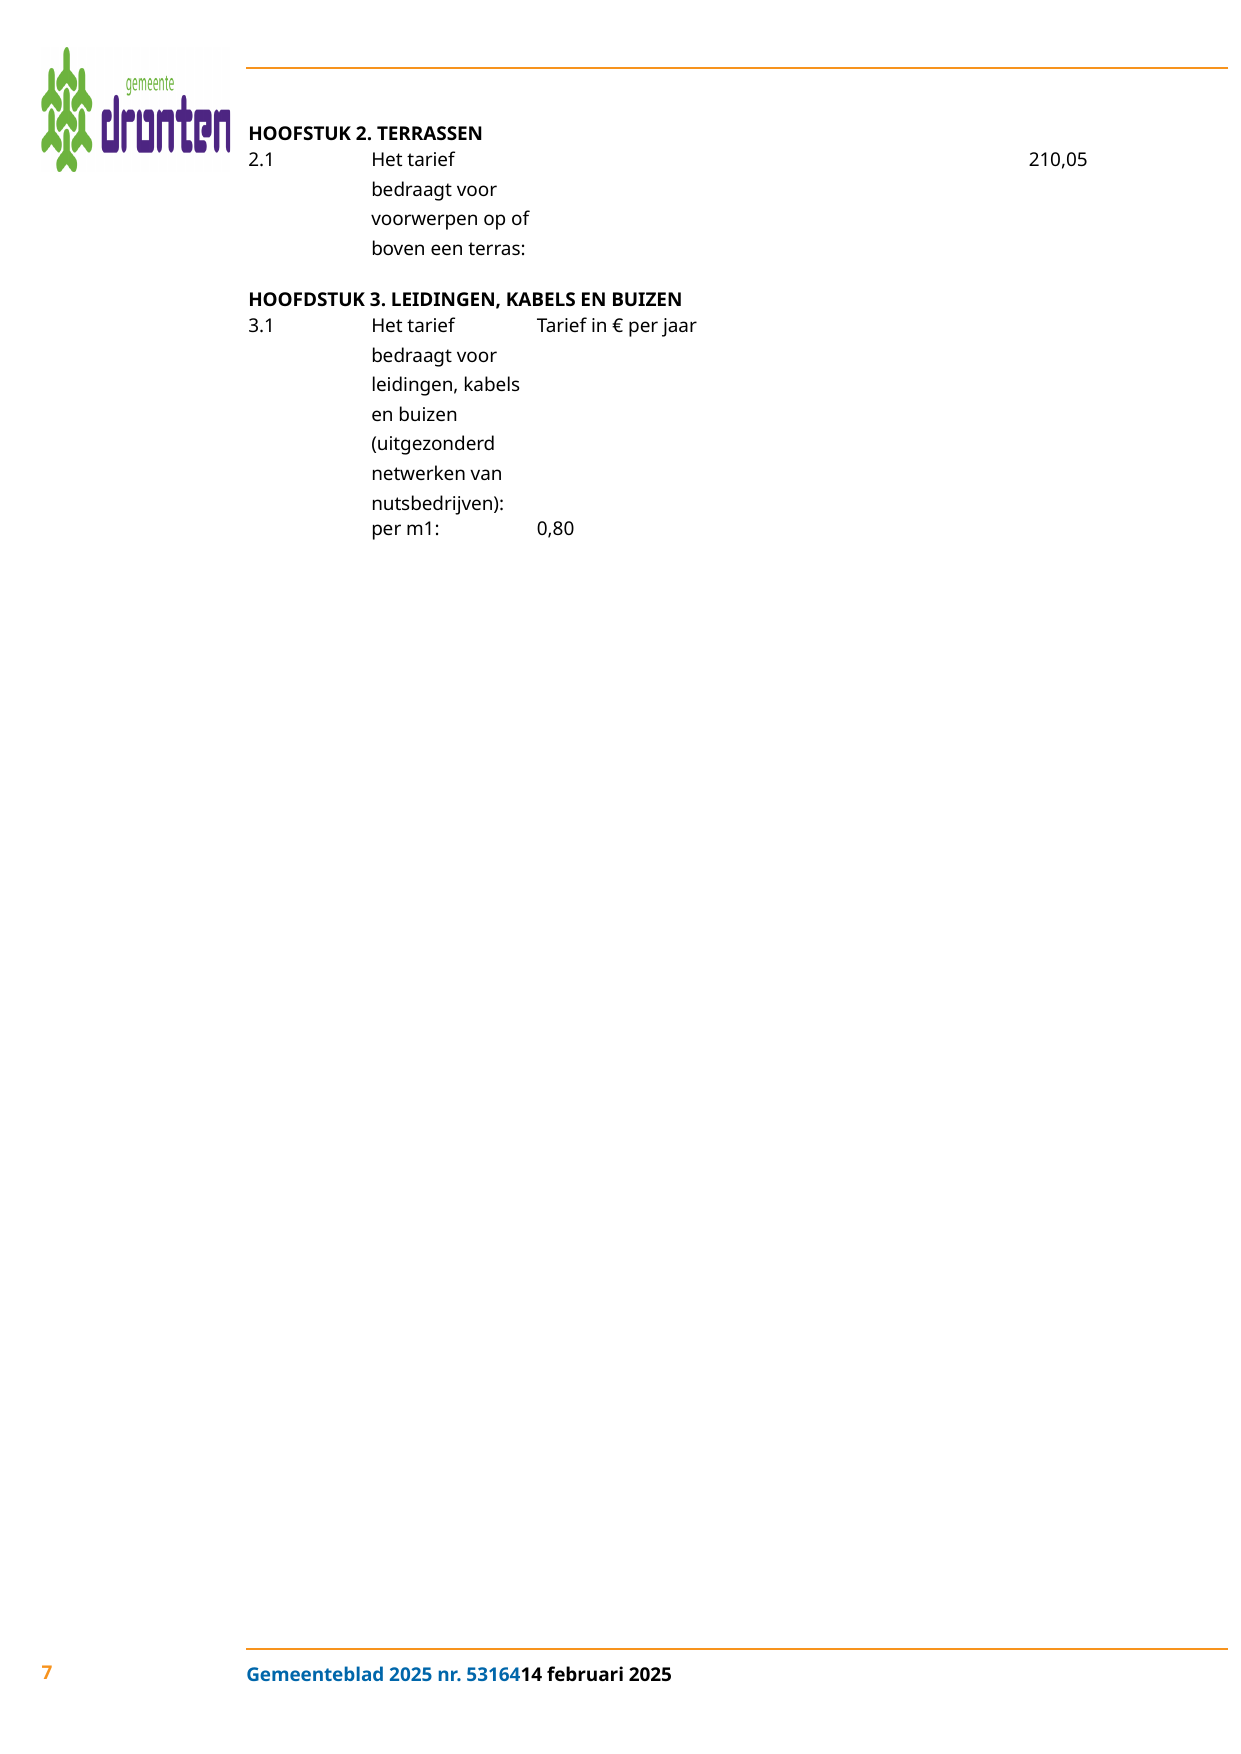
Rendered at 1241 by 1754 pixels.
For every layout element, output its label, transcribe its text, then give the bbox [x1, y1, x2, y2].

table_cell [783, 261, 906, 286]
table_cell [248, 95, 371, 121]
table_cell [537, 95, 660, 121]
table_cell [248, 261, 371, 286]
table_cell Het tarief bedraagt voor voorwerpen op of boven een terras: [371, 146, 537, 261]
table_cell 0,80 [537, 515, 1152, 541]
table_cell HOOFDSTUK 3. LEIDINGEN, KABELS EN BUIZEN [248, 286, 1152, 312]
table_cell [537, 261, 660, 286]
table_cell [783, 146, 906, 261]
table_cell Het tarief bedraagt voor leidingen, kabels en buizen (uitgezonderd netwerken van nutsbedrijven): [371, 312, 537, 515]
table_cell [783, 95, 906, 121]
table_cell [660, 95, 783, 121]
table_cell [248, 515, 371, 541]
table_cell Tarief in € per jaar [537, 312, 1152, 515]
table_cell [906, 146, 1028, 261]
table_cell [1029, 261, 1152, 286]
table_cell [371, 261, 537, 286]
table_cell [371, 95, 537, 121]
table_cell HOOFSTUK 2. TERRASSEN [248, 121, 1152, 146]
picture [41, 47, 231, 172]
table_cell [660, 261, 783, 286]
table_cell [660, 146, 783, 261]
table_cell 210,05 [1029, 146, 1152, 261]
table_cell 2.1 [248, 146, 371, 261]
table_cell [1029, 95, 1152, 121]
table_cell 3.1 [248, 312, 371, 515]
table_cell [537, 146, 660, 261]
table_cell [906, 261, 1028, 286]
table_cell [906, 95, 1028, 121]
table_cell per m1: [371, 515, 537, 541]
